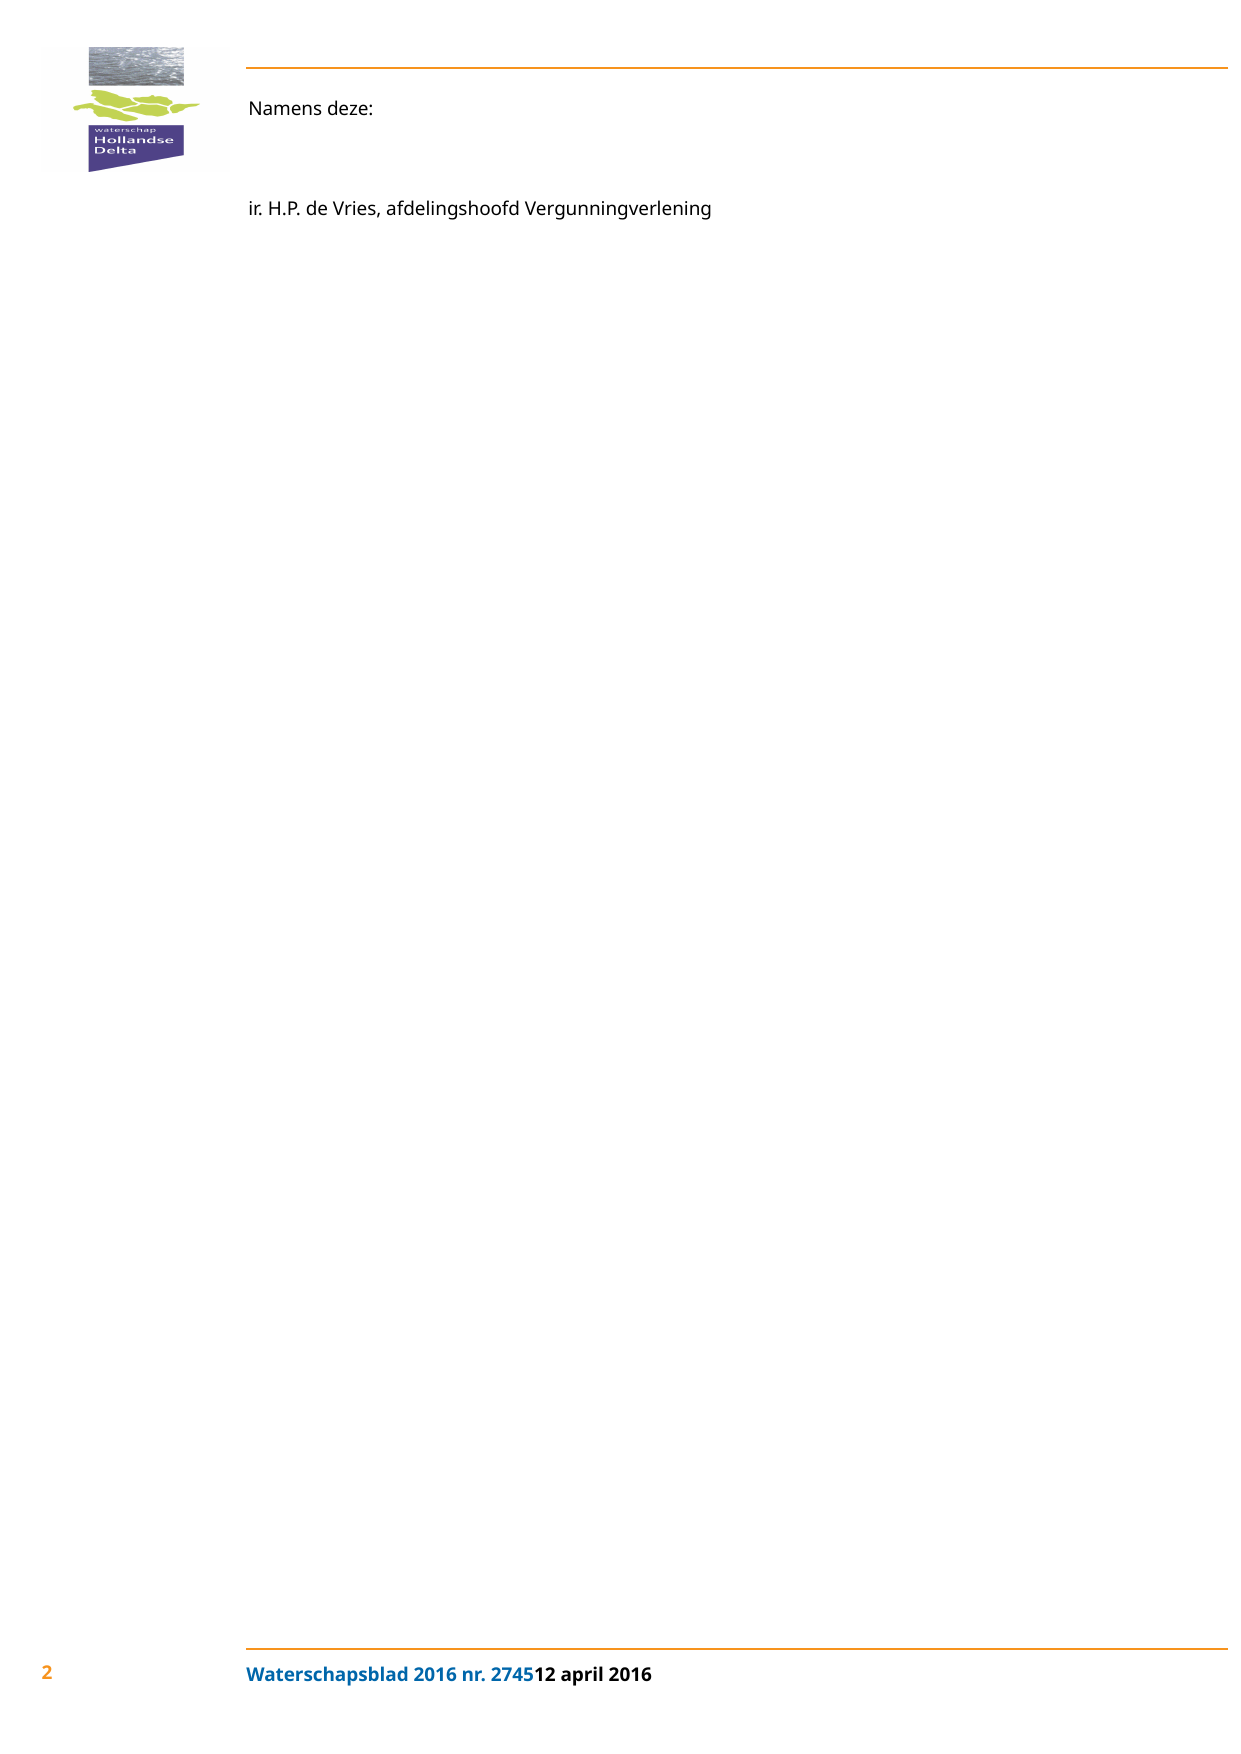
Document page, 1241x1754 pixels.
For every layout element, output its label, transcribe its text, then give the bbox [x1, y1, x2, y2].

text Namens deze: [248, 95, 1152, 121]
text ir. H.P. de Vries, afdelingshoofd Vergunningverlening [248, 196, 1152, 221]
picture [41, 47, 231, 172]
